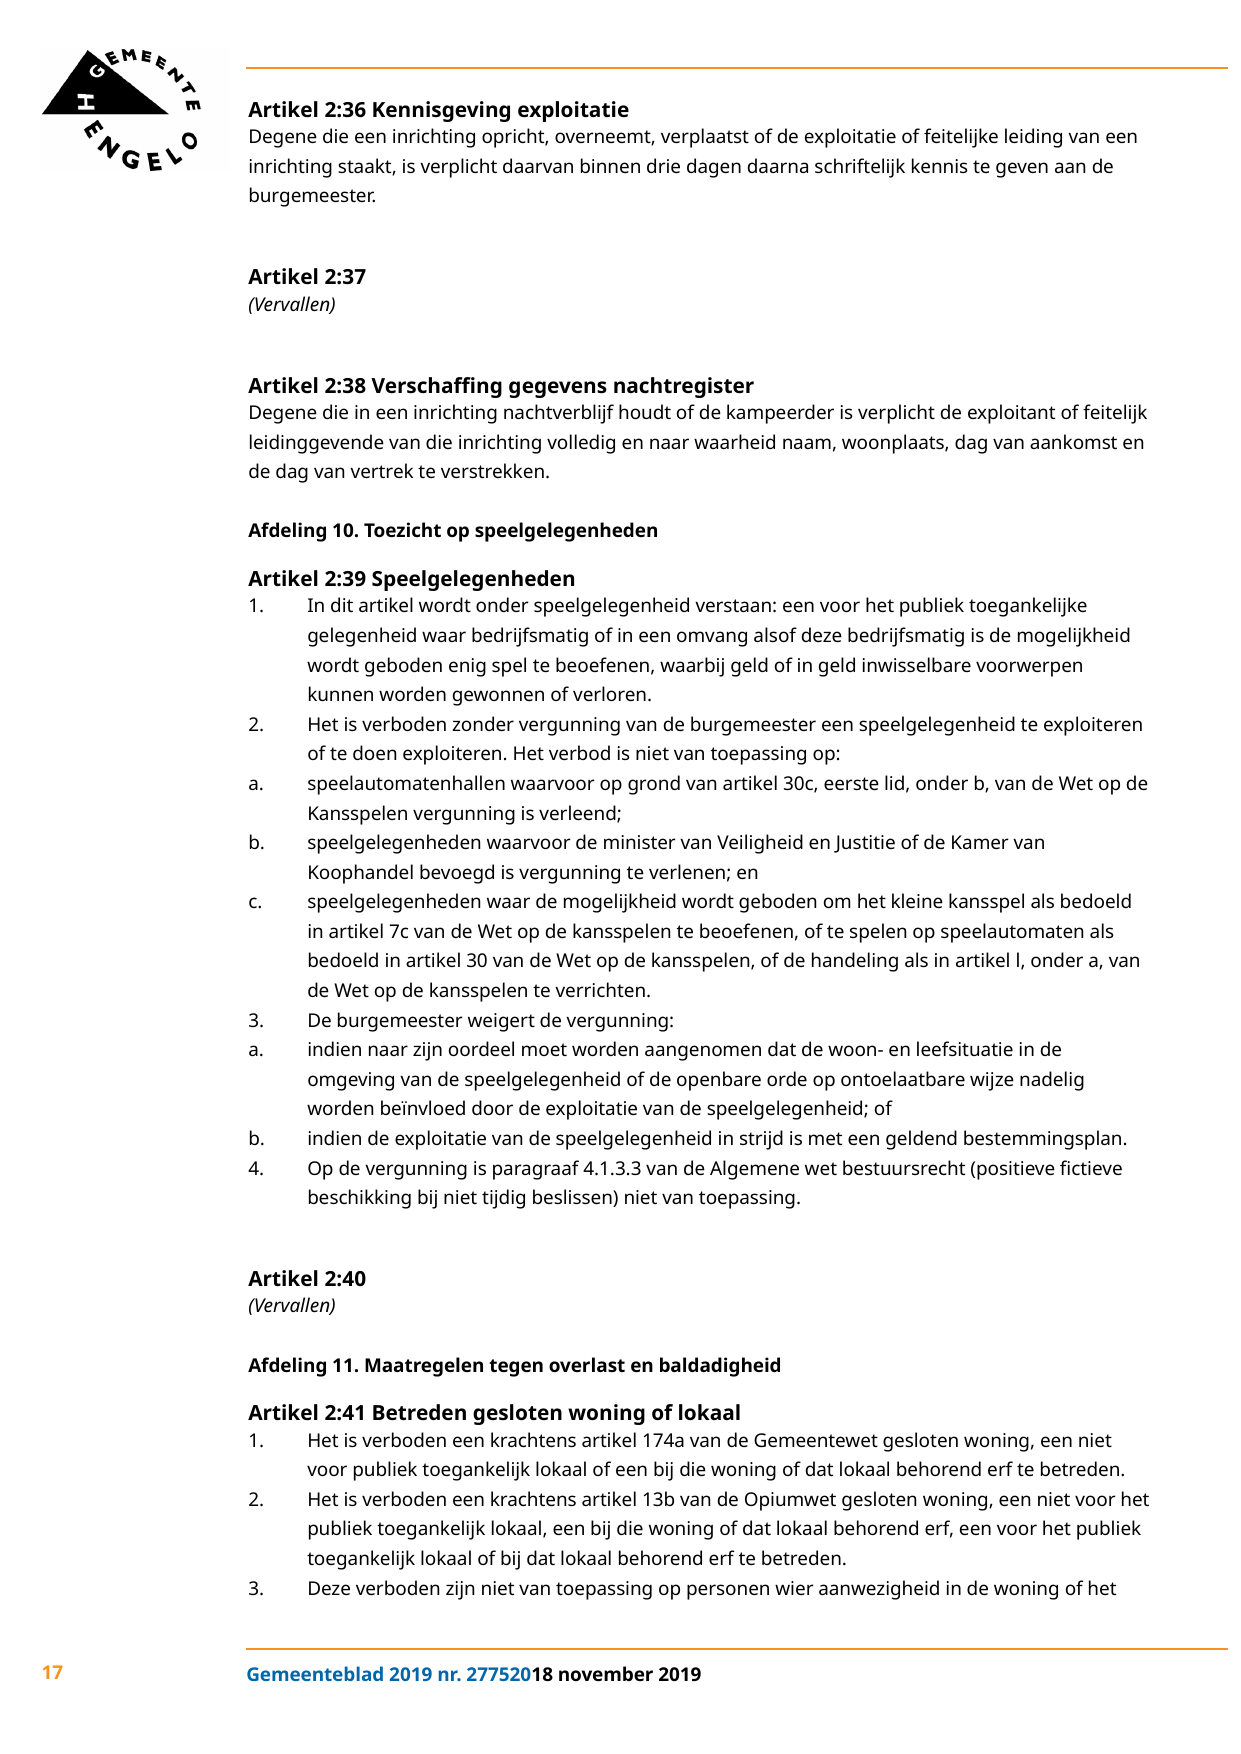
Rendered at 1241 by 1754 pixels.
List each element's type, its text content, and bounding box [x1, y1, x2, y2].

list Deze verboden zijn niet van toepassing op personen wier aanwezigheid in de woning of het [248, 1575, 1152, 1601]
text Artikel 2:39 Speelgelegenheden [248, 564, 1152, 593]
text (Vervallen) [248, 1293, 1152, 1318]
list speelgelegenheden waarvoor de minister van Veiligheid en Justitie of de Kamer van Koophandel bevoegd is vergunning te verlenen; en [248, 829, 1152, 884]
text (Vervallen) [248, 291, 1152, 317]
list indien de exploitatie van de speelgelegenheid in strijd is met een geldend bestemmingsplan. [248, 1125, 1152, 1151]
list In dit artikel wordt onder speelgelegenheid verstaan: een voor het publiek toegankelijke gelegenheid waar bedrijfsmatig of in een omvang alsof deze bedrijfsmatig is de mogelijkheid wordt geboden enig spel te beoefenen, waarbij geld of in geld inwisselbare voorwerpen kunnen worden gewonnen of verloren. [248, 593, 1152, 707]
list Het is verboden zonder vergunning van de burgemeester een speelgelegenheid te exploiteren of te doen exploiteren. Het verbod is niet van toepassing op: [248, 711, 1152, 766]
list speelautomatenhallen waarvoor op grond van artikel 30c, eerste lid, onder b, van de Wet op de Kansspelen vergunning is verleend; [248, 770, 1152, 825]
text Artikel 2:36 Kennisgeving exploitatie [248, 95, 1152, 123]
text Artikel 2:38 Verschaffing gegevens nachtregister [248, 371, 1152, 399]
picture [41, 47, 231, 172]
text Afdeling 10. Toezicht op speelgelegenheden [248, 518, 1152, 543]
text Degene die een inrichting opricht, overneemt, verplaatst of de exploitatie of feitelijke leiding van een inrichting staakt, is verplicht daarvan binnen drie dagen daarna schriftelijk kennis te geven aan de burgemeester. [248, 123, 1152, 208]
text Afdeling 11. Maatregelen tegen overlast en baldadigheid [248, 1352, 1152, 1378]
list Het is verboden een krachtens artikel 174a van de Gemeentewet gesloten woning, een niet voor publiek toegankelijk lokaal of een bij die woning of dat lokaal behorend erf te betreden. [248, 1427, 1152, 1482]
list indien naar zijn oordeel moet worden aangenomen dat de woon- en leefsituatie in de omgeving van de speelgelegenheid of de openbare orde op ontoelaatbare wijze nadelig worden beïnvloed door de exploitatie van de speelgelegenheid; of [248, 1036, 1152, 1121]
list Het is verboden een krachtens artikel 13b van de Opiumwet gesloten woning, een niet voor het publiek toegankelijk lokaal, een bij die woning of dat lokaal behorend erf, een voor het publiek toegankelijk lokaal of bij dat lokaal behorend erf te betreden. [248, 1486, 1152, 1571]
list De burgemeester weigert de vergunning: [248, 1007, 1152, 1032]
text Artikel 2:37 [248, 262, 1152, 291]
list speelgelegenheden waar de mogelijkheid wordt geboden om het kleine kansspel als bedoeld in artikel 7c van de Wet op de kansspelen te beoefenen, of te spelen op speelautomaten als bedoeld in artikel 30 van de Wet op de kansspelen, of de handeling als in artikel l, onder a, van de Wet op de kansspelen te verrichten. [248, 888, 1152, 1003]
text Degene die in een inrichting nachtverblijf houdt of de kampeerder is verplicht de exploitant of feitelijk leidinggevende van die inrichting volledig en naar waarheid naam, woonplaats, dag van aankomst en de dag van vertrek te verstrekken. [248, 399, 1152, 484]
list Op de vergunning is paragraaf 4.1.3.3 van de Algemene wet bestuursrecht (positieve fictieve beschikking bij niet tijdig beslissen) niet van toepassing. [248, 1155, 1152, 1210]
text Artikel 2:41 Betreden gesloten woning of lokaal [248, 1398, 1152, 1427]
text Artikel 2:40 [248, 1264, 1152, 1293]
